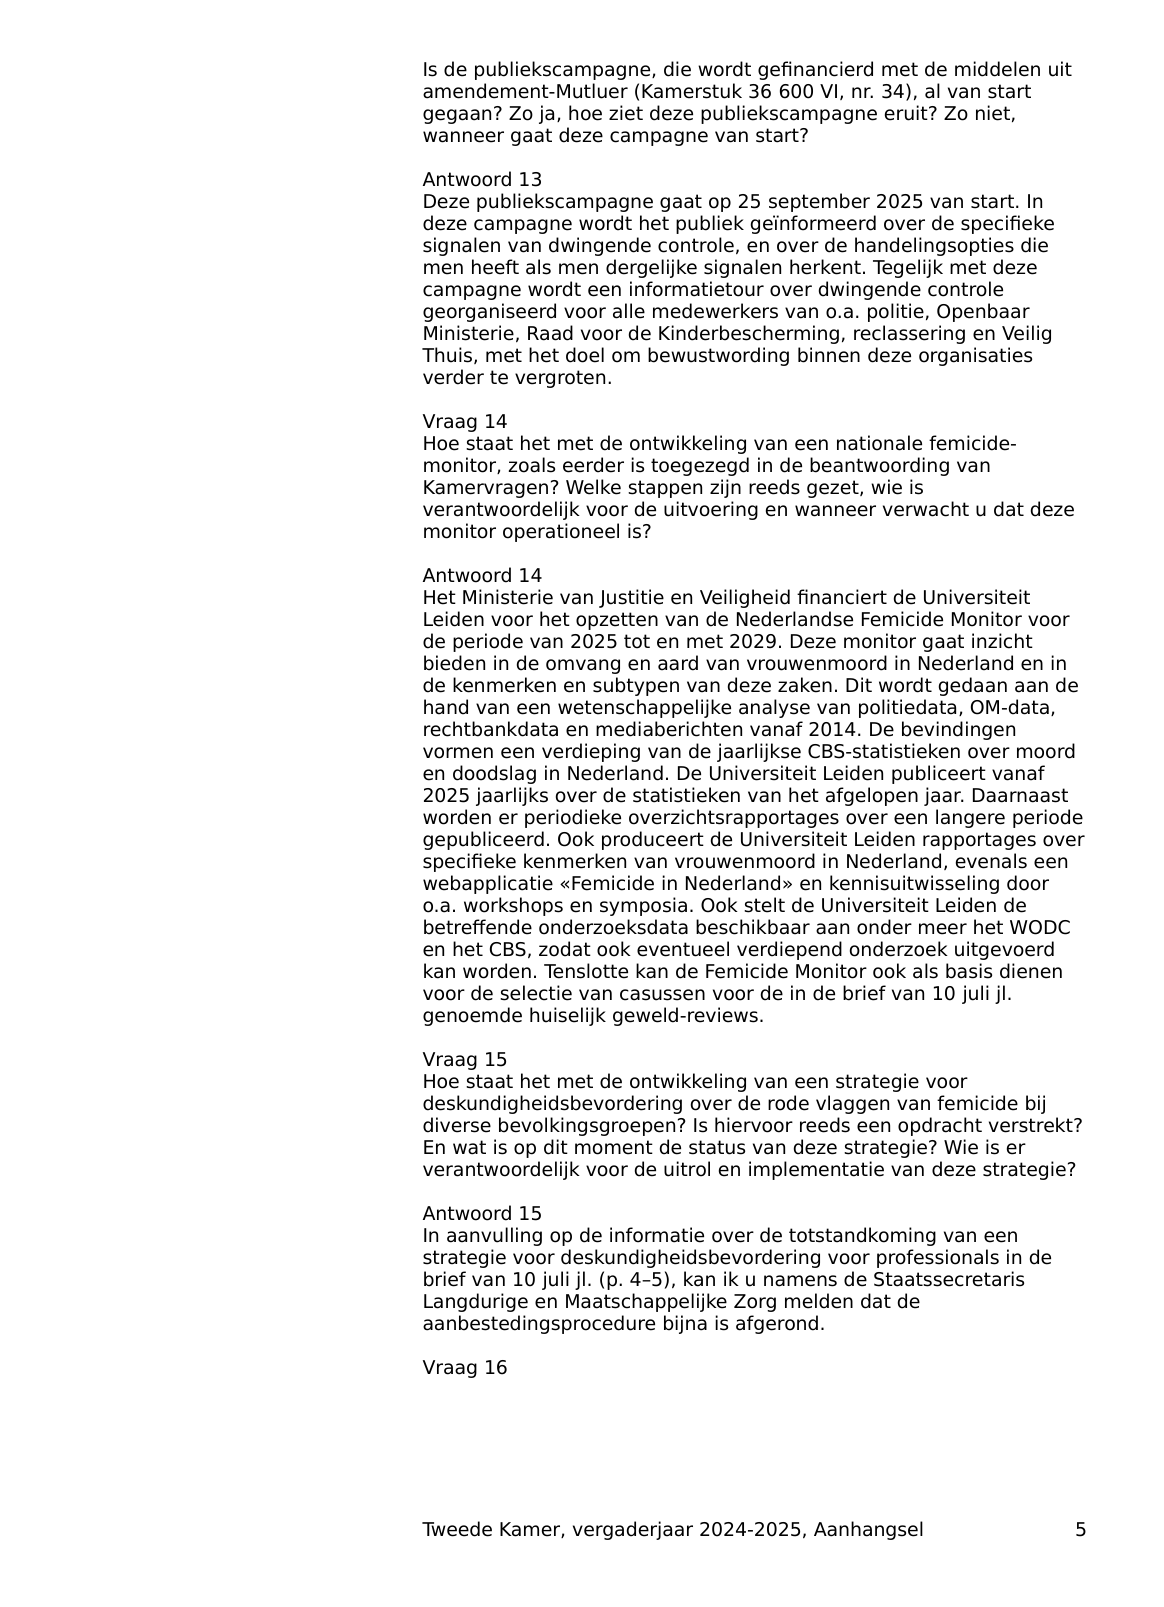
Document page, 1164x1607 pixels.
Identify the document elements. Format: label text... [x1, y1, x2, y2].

text Vraag 16 [422, 1357, 1087, 1379]
text Is de publiekscampagne, die wordt gefinancierd met de middelen uit amendement-Mutluer (Kamerstuk 36 600 VI, nr. 34), al van start gegaan? Zo ja, hoe ziet deze publiekscampagne eruit? Zo niet, wanneer gaat deze campagne van start? [422, 59, 1087, 147]
text Vraag 15 [422, 1049, 1087, 1071]
text Antwoord 14 [422, 565, 1087, 587]
text Hoe staat het met de ontwikkeling van een strategie voor deskundigheidsbevordering over de rode vlaggen van femicide bij diverse bevolkingsgroepen? Is hiervoor reeds een opdracht verstrekt? En wat is op dit moment de status van deze strategie? Wie is er verantwoordelijk voor de uitrol en implementatie van deze strategie? [422, 1071, 1087, 1181]
text Antwoord 15 [422, 1203, 1087, 1225]
text Deze publiekscampagne gaat op 25 september 2025 van start. In deze campagne wordt het publiek geïnformeerd over de specifieke signalen van dwingende controle, en over de handelingsopties die men heeft als men dergelijke signalen herkent. Tegelijk met deze campagne wordt een informatietour over dwingende controle georganiseerd voor alle medewerkers van o.a. politie, Openbaar Ministerie, Raad voor de Kinderbescherming, reclassering en Veilig Thuis, met het doel om bewustwording binnen deze organisaties verder te vergroten. [422, 191, 1087, 389]
text In aanvulling op de informatie over de totstandkoming van een strategie voor deskundigheidsbevordering voor professionals in de brief van 10 juli jl. (p. 4–5), kan ik u namens de Staatssecretaris Langdurige en Maatschappelijke Zorg melden dat de aanbestedingsprocedure bijna is afgerond. [422, 1225, 1087, 1335]
text Antwoord 13 [422, 169, 1087, 191]
text Het Ministerie van Justitie en Veiligheid financiert de Universiteit Leiden voor het opzetten van de Nederlandse Femicide Monitor voor de periode van 2025 tot en met 2029. Deze monitor gaat inzicht bieden in de omvang en aard van vrouwenmoord in Nederland en in de kenmerken en subtypen van deze zaken. Dit wordt gedaan aan de hand van een wetenschappelijke analyse van politiedata, OM-data, rechtbankdata en mediaberichten vanaf 2014. De bevindingen vormen een verdieping van de jaarlijkse CBS-statistieken over moord en doodslag in Nederland. De Universiteit Leiden publiceert vanaf 2025 jaarlijks over de statistieken van het afgelopen jaar. Daarnaast worden er periodieke overzichtsrapportages over een langere periode gepubliceerd. Ook produceert de Universiteit Leiden rapportages over specifieke kenmerken van vrouwenmoord in Nederland, evenals een webapplicatie «Femicide in Nederland» en kennisuitwisseling door o.a. workshops en symposia. Ook stelt de Universiteit Leiden de betreffende onderzoeksdata beschikbaar aan onder meer het WODC en het CBS, zodat ook eventueel verdiepend onderzoek uitgevoerd kan worden. Tenslotte kan de Femicide Monitor ook als basis dienen voor de selectie van casussen voor de in de brief van 10 juli jl. genoemde huiselijk geweld-reviews. [422, 587, 1087, 1027]
text Hoe staat het met de ontwikkeling van een nationale femicide-monitor, zoals eerder is toegezegd in de beantwoording van Kamervragen? Welke stappen zijn reeds gezet, wie is verantwoordelijk voor de uitvoering en wanneer verwacht u dat deze monitor operationeel is? [422, 433, 1087, 543]
text Vraag 14 [422, 411, 1087, 433]
